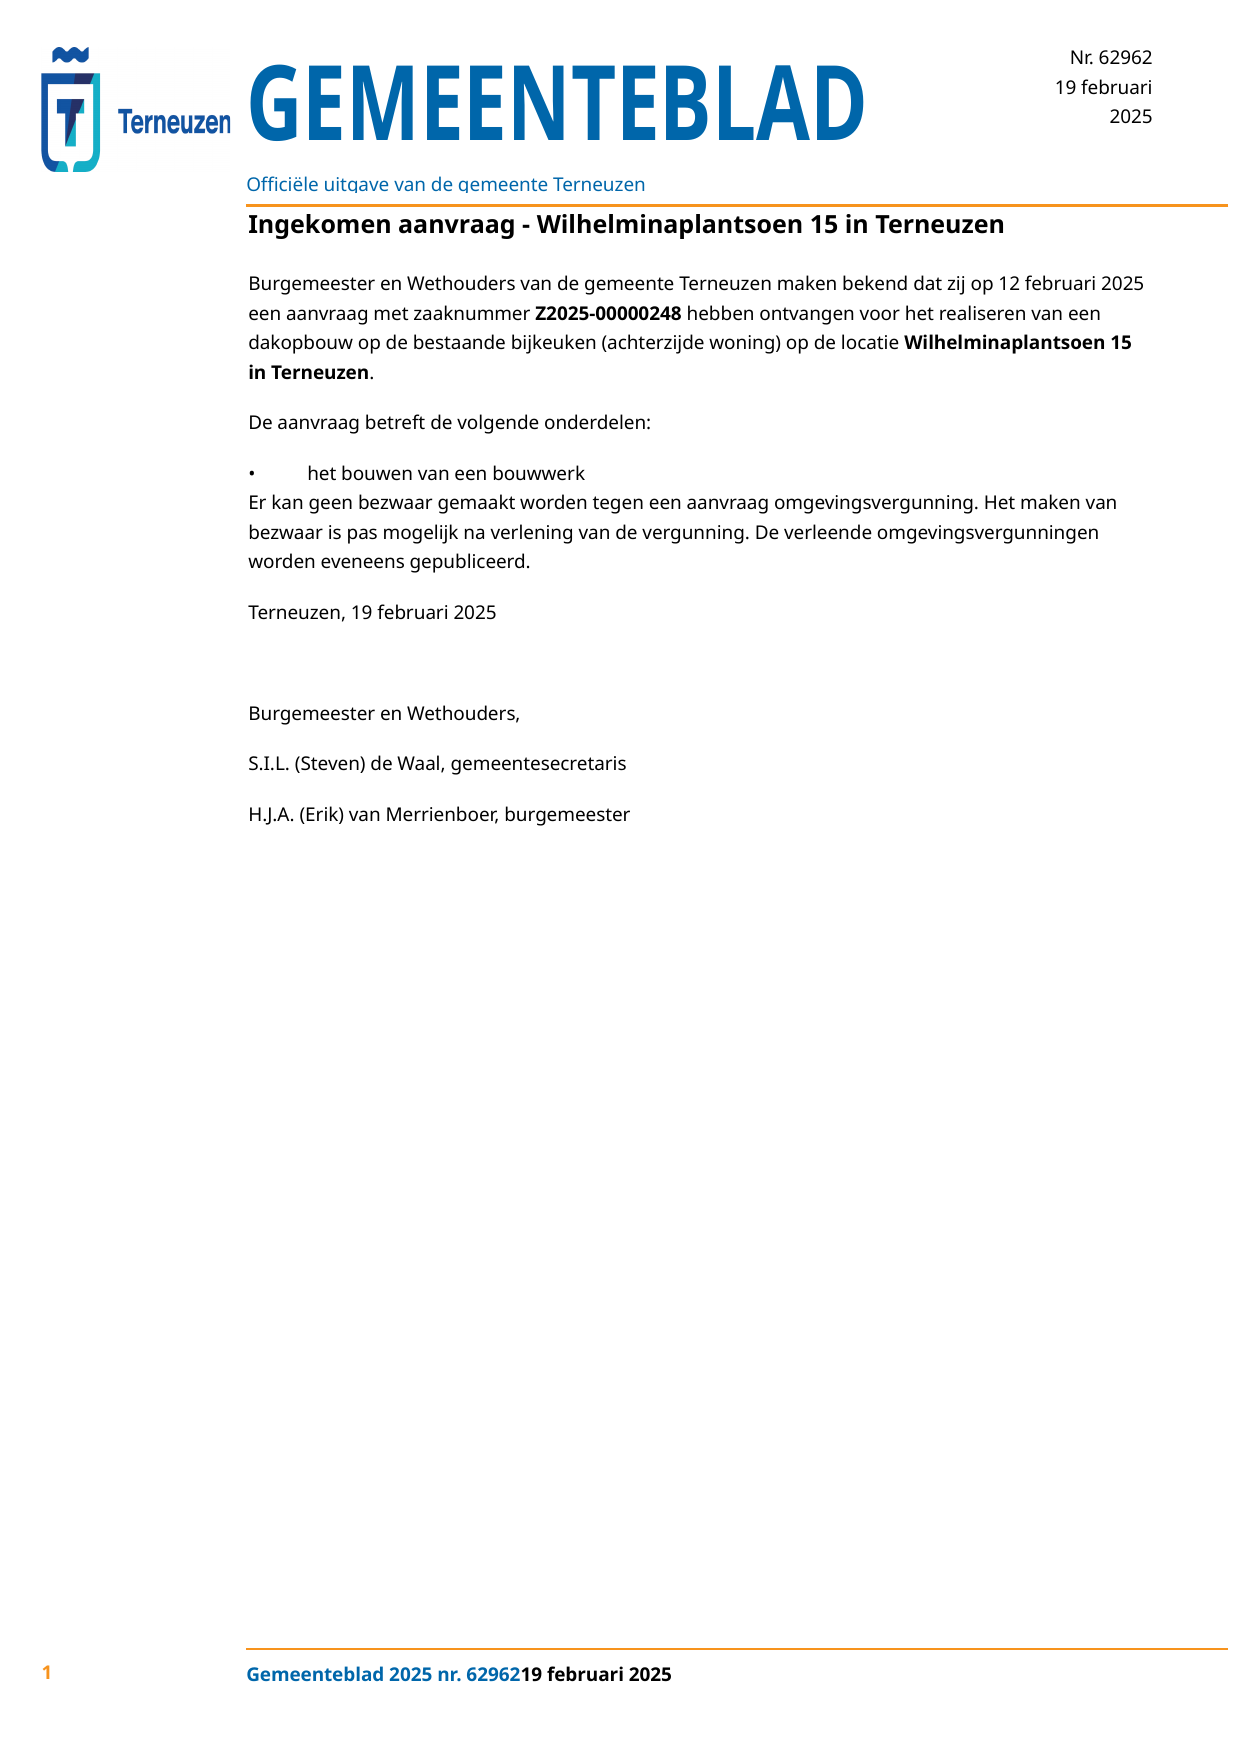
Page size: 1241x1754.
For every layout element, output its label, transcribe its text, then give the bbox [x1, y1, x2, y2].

text Ingekomen aanvraag - Wilhelminaplantsoen 15 in Terneuzen [248, 207, 1152, 241]
text De aanvraag betreft de volgende onderdelen: [248, 409, 1152, 435]
text H.J.A. (Erik) van Merrienboer, burgemeester [248, 801, 1152, 826]
text S.I.L. (Steven) de Waal, gemeentesecretaris [248, 750, 1152, 776]
picture [41, 47, 231, 172]
text Terneuzen, 19 februari 2025 [248, 599, 1152, 625]
list het bouwen van een bouwwerk [248, 460, 1152, 486]
text Burgemeester en Wethouders van de gemeente Terneuzen maken bekend dat zij op 12 februari 2025 een aanvraag met zaaknummer Z2025-00000248 hebben ontvangen voor het realiseren van een dakopbouw op de bestaande bijkeuken (achterzijde woning) op de locatie Wilhelminaplantsoen 15 in Terneuzen. [248, 270, 1152, 385]
text Er kan geen bezwaar gemaakt worden tegen een aanvraag omgevingsvergunning. Het maken van bezwaar is pas mogelijk na verlening van de vergunning. De verleende omgevingsvergunningen worden eveneens gepubliceerd. [248, 489, 1152, 574]
text Burgemeester en Wethouders, [248, 700, 1152, 726]
